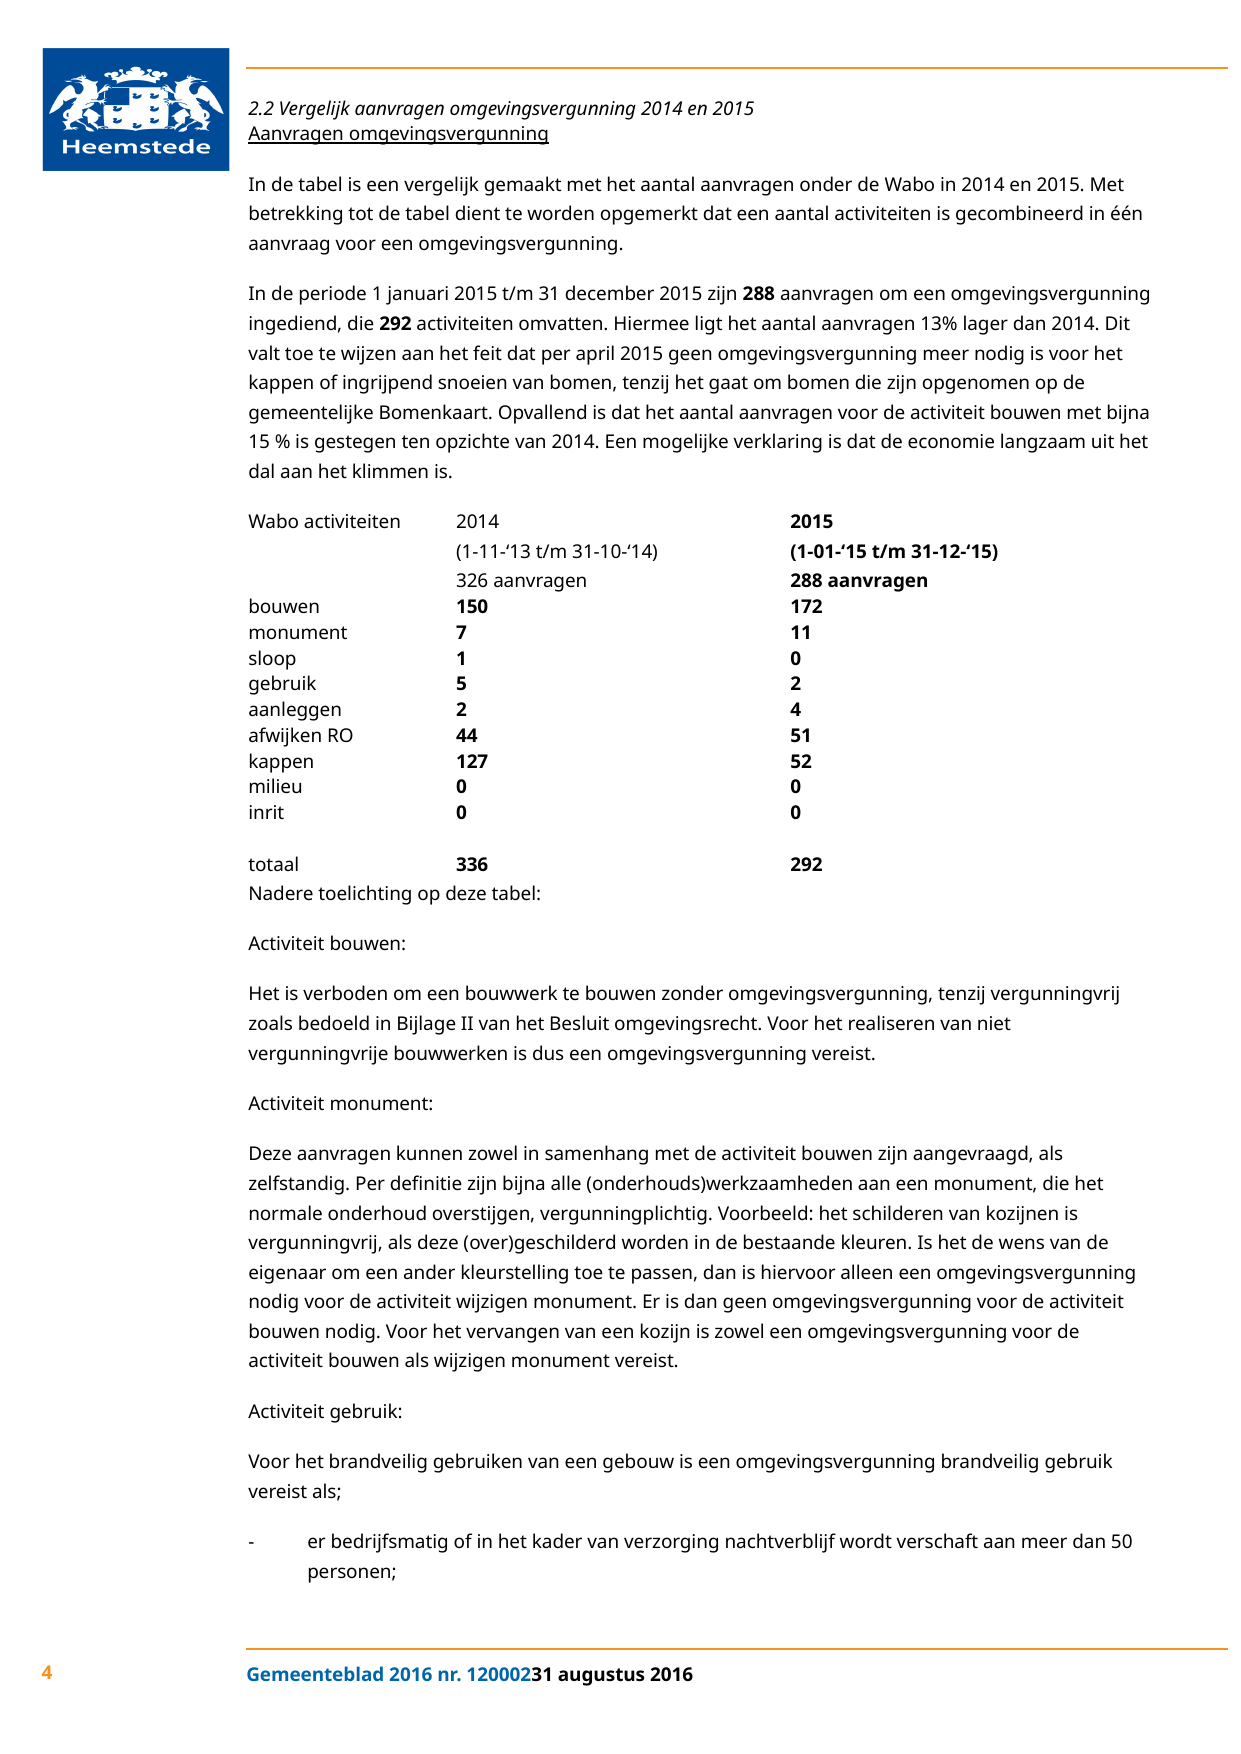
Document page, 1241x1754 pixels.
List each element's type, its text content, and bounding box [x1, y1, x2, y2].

table_cell [790, 825, 1152, 851]
text Activiteit monument: [248, 1090, 1152, 1116]
table_cell [248, 825, 456, 851]
table_cell 0 [790, 774, 1152, 799]
table_cell 7 [456, 619, 790, 645]
table_header 2015 (1-01-‘15 t/m 31-12-‘15) 288 aanvragen [790, 509, 1152, 593]
table_cell 0 [456, 799, 790, 825]
table_cell 5 [456, 671, 790, 696]
table_cell 52 [790, 748, 1152, 773]
text Deze aanvragen kunnen zowel in samenhang met de activiteit bouwen zijn aangevraagd, als zelfstandig. Per definitie zijn bijna alle (onderhouds)werkzaamheden aan een monument, die het normale onderhoud overstijgen, vergunningplichtig. Voorbeeld: het schilderen van kozijnen is vergunningvrij, als deze (over)geschilderd worden in de bestaande kleuren. Is het de wens van de eigenaar om een ander kleurstelling toe te passen, dan is hiervoor alleen een omgevingsvergunning nodig voor de activiteit wijzigen monument. Er is dan geen omgevingsvergunning voor de activiteit bouwen nodig. Voor het vervangen van een kozijn is zowel een omgevingsvergunning voor de activiteit bouwen als wijzigen monument vereist. [248, 1141, 1152, 1373]
text Nadere toelichting op deze tabel: [248, 880, 1152, 905]
table_cell afwijken RO [248, 722, 456, 748]
table_cell 172 [790, 594, 1152, 619]
table_cell 292 [790, 851, 1152, 876]
table_cell aanleggen [248, 696, 456, 722]
table_cell [456, 825, 790, 851]
table_cell kappen [248, 748, 456, 773]
table_cell monument [248, 619, 456, 645]
text Het is verboden om een bouwwerk te bouwen zonder omgevingsvergunning, tenzij vergunningvrij zoals bedoeld in Bijlage II van het Besluit omgevingsrecht. Voor het realiseren van niet vergunningvrije bouwwerken is dus een omgevingsvergunning vereist. [248, 981, 1152, 1065]
table_header Wabo activiteiten [248, 509, 456, 593]
table_cell inrit [248, 799, 456, 825]
table_cell 1 [456, 645, 790, 671]
table_cell milieu [248, 774, 456, 799]
text Voor het brandveilig gebruiken van een gebouw is een omgevingsvergunning brandveilig gebruik vereist als; [248, 1448, 1152, 1504]
table_cell 0 [790, 645, 1152, 671]
table_cell 44 [456, 722, 790, 748]
text 2.2 Vergelijk aanvragen omgevingsvergunning 2014 en 2015 [248, 95, 1152, 121]
text Activiteit bouwen: [248, 930, 1152, 956]
table_cell 150 [456, 594, 790, 619]
table_cell 0 [456, 774, 790, 799]
table_cell 2 [456, 696, 790, 722]
text In de periode 1 januari 2015 t/m 31 december 2015 zijn 288 aanvragen om een omgevingsvergunning ingediend, die 292 activiteiten omvatten. Hiermee ligt het aantal aanvragen 13% lager dan 2014. Dit valt toe te wijzen aan het feit dat per april 2015 geen omgevingsvergunning meer nodig is voor het kappen of ingrijpend snoeien van bomen, tenzij het gaat om bomen die zijn opgenomen op de gemeentelijke Bomenkaart. Opvallend is dat het aantal aanvragen voor de activiteit bouwen met bijna 15 % is gestegen ten opzichte van 2014. Een mogelijke verklaring is dat de economie langzaam uit het dal aan het klimmen is. [248, 281, 1152, 484]
table_cell 4 [790, 696, 1152, 722]
text Aanvragen omgevingsvergunning [248, 121, 1152, 146]
table_cell bouwen [248, 594, 456, 619]
list er bedrijfsmatig of in het kader van verzorging nachtverblijf wordt verschaft aan meer dan 50 personen; [248, 1528, 1152, 1584]
table_cell 336 [456, 851, 790, 876]
table_cell 51 [790, 722, 1152, 748]
table_cell 11 [790, 619, 1152, 645]
table_cell 127 [456, 748, 790, 773]
table_cell 2 [790, 671, 1152, 696]
table_cell 0 [790, 799, 1152, 825]
picture [41, 47, 231, 172]
table_cell totaal [248, 851, 456, 876]
text In de tabel is een vergelijk gemaakt met het aantal aanvragen onder de Wabo in 2014 en 2015. Met betrekking tot de tabel dient te worden opgemerkt dat een aantal activiteiten is gecombineerd in één aanvraag voor een omgevingsvergunning. [248, 171, 1152, 256]
table_cell sloop [248, 645, 456, 671]
text Activiteit gebruik: [248, 1398, 1152, 1424]
table_cell gebruik [248, 671, 456, 696]
table_header 2014 (1-11-‘13 t/m 31-10-‘14) 326 aanvragen [456, 509, 790, 593]
